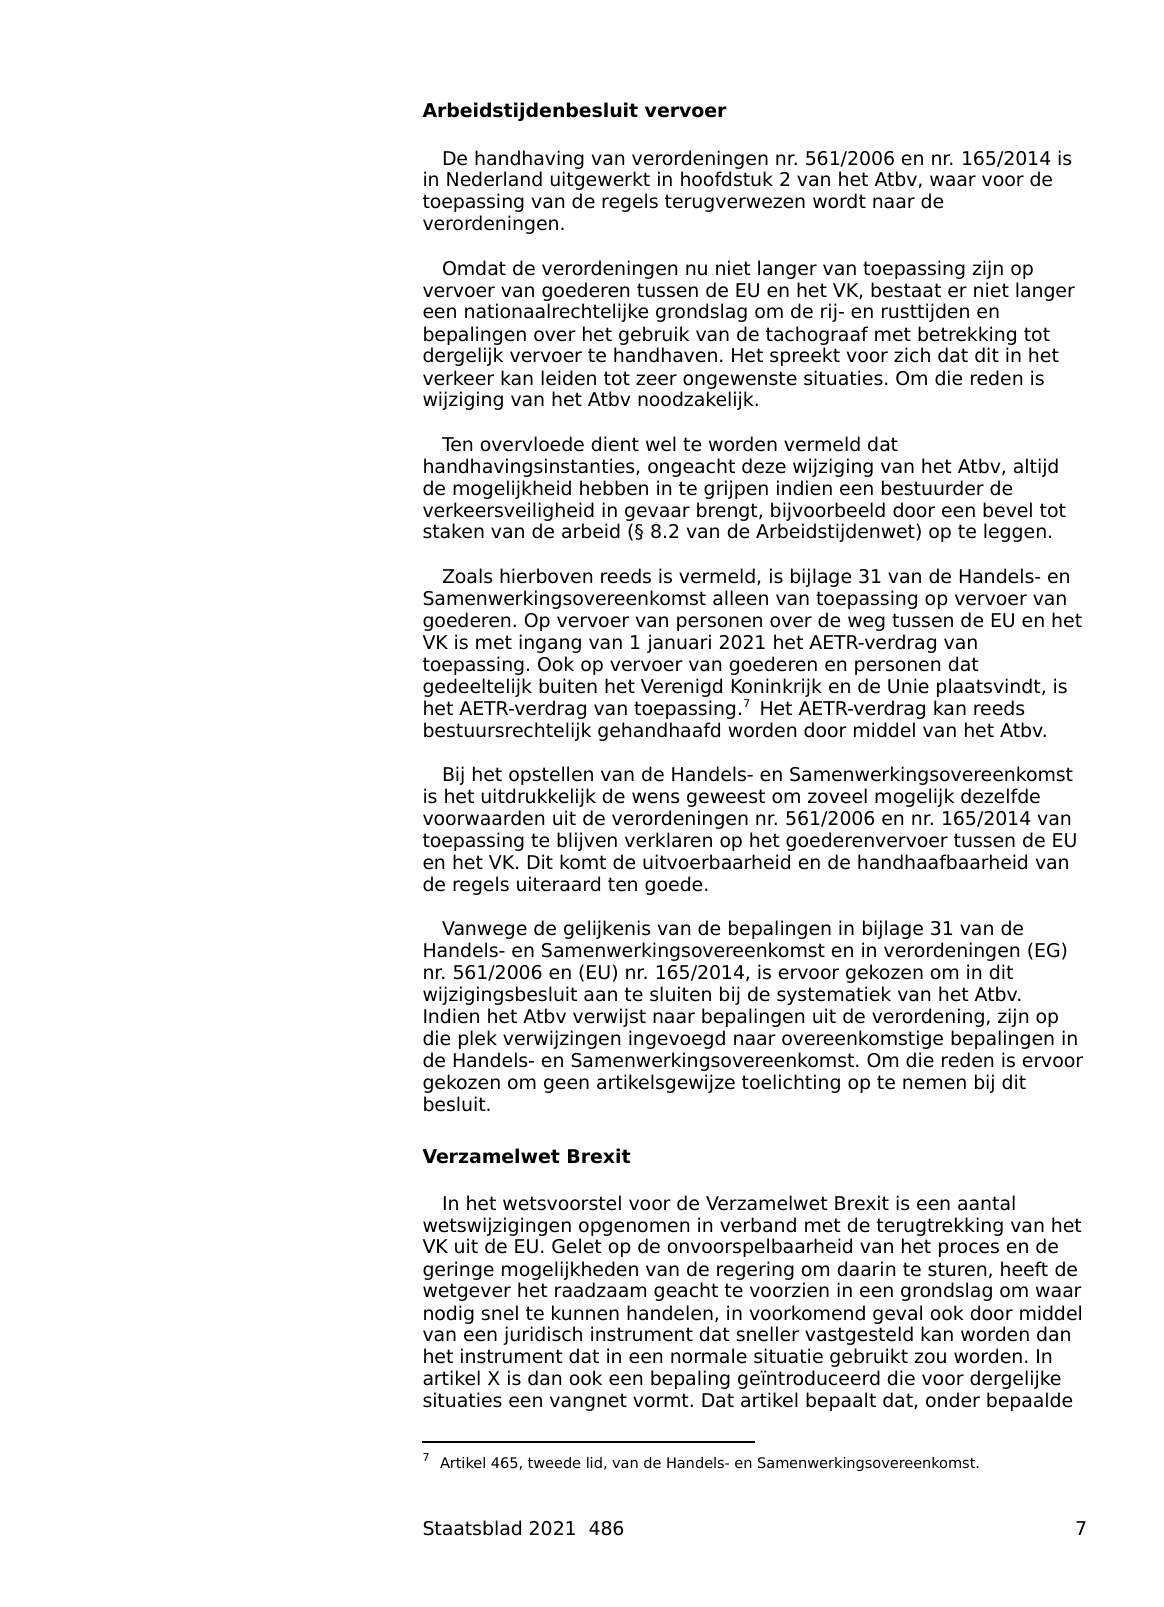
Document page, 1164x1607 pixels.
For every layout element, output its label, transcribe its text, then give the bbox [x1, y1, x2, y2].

text Zoals hierboven reeds is vermeld, is bijlage 31 van de Handels- en Samenwerkingsovereenkomst alleen van toepassing op vervoer van goederen. Op vervoer van personen over de weg tussen de EU en het VK is met ingang van 1 januari 2021 het AETR-verdrag van toepassing. Ook op vervoer van goederen en personen dat gedeeltelijk buiten het Verenigd Koninkrijk en de Unie plaatsvindt, is het AETR-verdrag van toepassing. Het AETR-verdrag kan reeds bestuursrechtelijk gehandhaafd worden door middel van het Atbv. [422, 566, 1087, 741]
text Vanwege de gelijkenis van de bepalingen in bijlage 31 van de Handels- en Samenwerkingsovereenkomst en in verordeningen (EG) nr. 561/2006 en (EU) nr. 165/2014, is ervoor gekozen om in dit wijzigingsbesluit aan te sluiten bij de systematiek van het Atbv. Indien het Atbv verwijst naar bepalingen uit de verordening, zijn op die plek verwijzingen ingevoegd naar overeenkomstige bepalingen in de Handels- en Samenwerkingsovereenkomst. Om die reden is ervoor gekozen om geen artikelsgewijze toelichting op te nemen bij dit besluit. [422, 918, 1087, 1116]
text Artikel 465, tweede lid, van de Handels- en Samenwerkingsovereenkomst. [422, 1451, 1087, 1473]
text Bij het opstellen van de Handels- en Samenwerkingsovereenkomst is het uitdrukkelijk de wens geweest om zoveel mogelijk dezelfde voorwaarden uit de verordeningen nr. 561/2006 en nr. 165/2014 van toepassing te blijven verklaren op het goederenvervoer tussen de EU en het VK. Dit komt de uitvoerbaarheid en de handhaafbaarheid van de regels uiteraard ten goede. [422, 764, 1087, 896]
text Omdat de verordeningen nu niet langer van toepassing zijn op vervoer van goederen tussen de EU en het VK, bestaat er niet langer een nationaalrechtelijke grondslag om de rij- en rusttijden en bepalingen over het gebruik van de tachograaf met betrekking tot dergelijk vervoer te handhaven. Het spreekt voor zich dat dit in het verkeer kan leiden tot zeer ongewenste situaties. Om die reden is wijziging van het Atbv noodzakelijk. [422, 257, 1087, 411]
text Ten overvloede dient wel te worden vermeld dat handhavingsinstanties, ongeacht deze wijziging van het Atbv, altijd de mogelijkheid hebben in te grijpen indien een bestuurder de verkeersveiligheid in gevaar brengt, bijvoorbeeld door een bevel tot staken van de arbeid (§ 8.2 van de Arbeidstijdenwet) op te leggen. [422, 433, 1087, 543]
text In het wetsvoorstel voor de Verzamelwet Brexit is een aantal wetswijzigingen opgenomen in verband met de terugtrekking van het VK uit de EU. Gelet op de onvoorspelbaarheid van het proces en de geringe mogelijkheden van de regering om daarin te sturen, heeft de wetgever het raadzaam geacht te voorzien in een grondslag om waar nodig snel te kunnen handelen, in voorkomend geval ook door middel van een juridisch instrument dat sneller vastgesteld kan worden dan het instrument dat in een normale situatie gebruikt zou worden. In artikel X is dan ook een bepaling geïntroduceerd die voor dergelijke situaties een vangnet vormt. Dat artikel bepaalt dat, onder bepaalde [422, 1192, 1087, 1412]
subtitle Verzamelwet Brexit [422, 1146, 1087, 1167]
text De handhaving van verordeningen nr. 561/2006 en nr. 165/2014 is in Nederland uitgewerkt in hoofdstuk 2 van het Atbv, waar voor de toepassing van de regels terugverwezen wordt naar de verordeningen. [422, 147, 1087, 235]
subtitle Arbeidstijdenbesluit vervoer [422, 100, 1087, 122]
